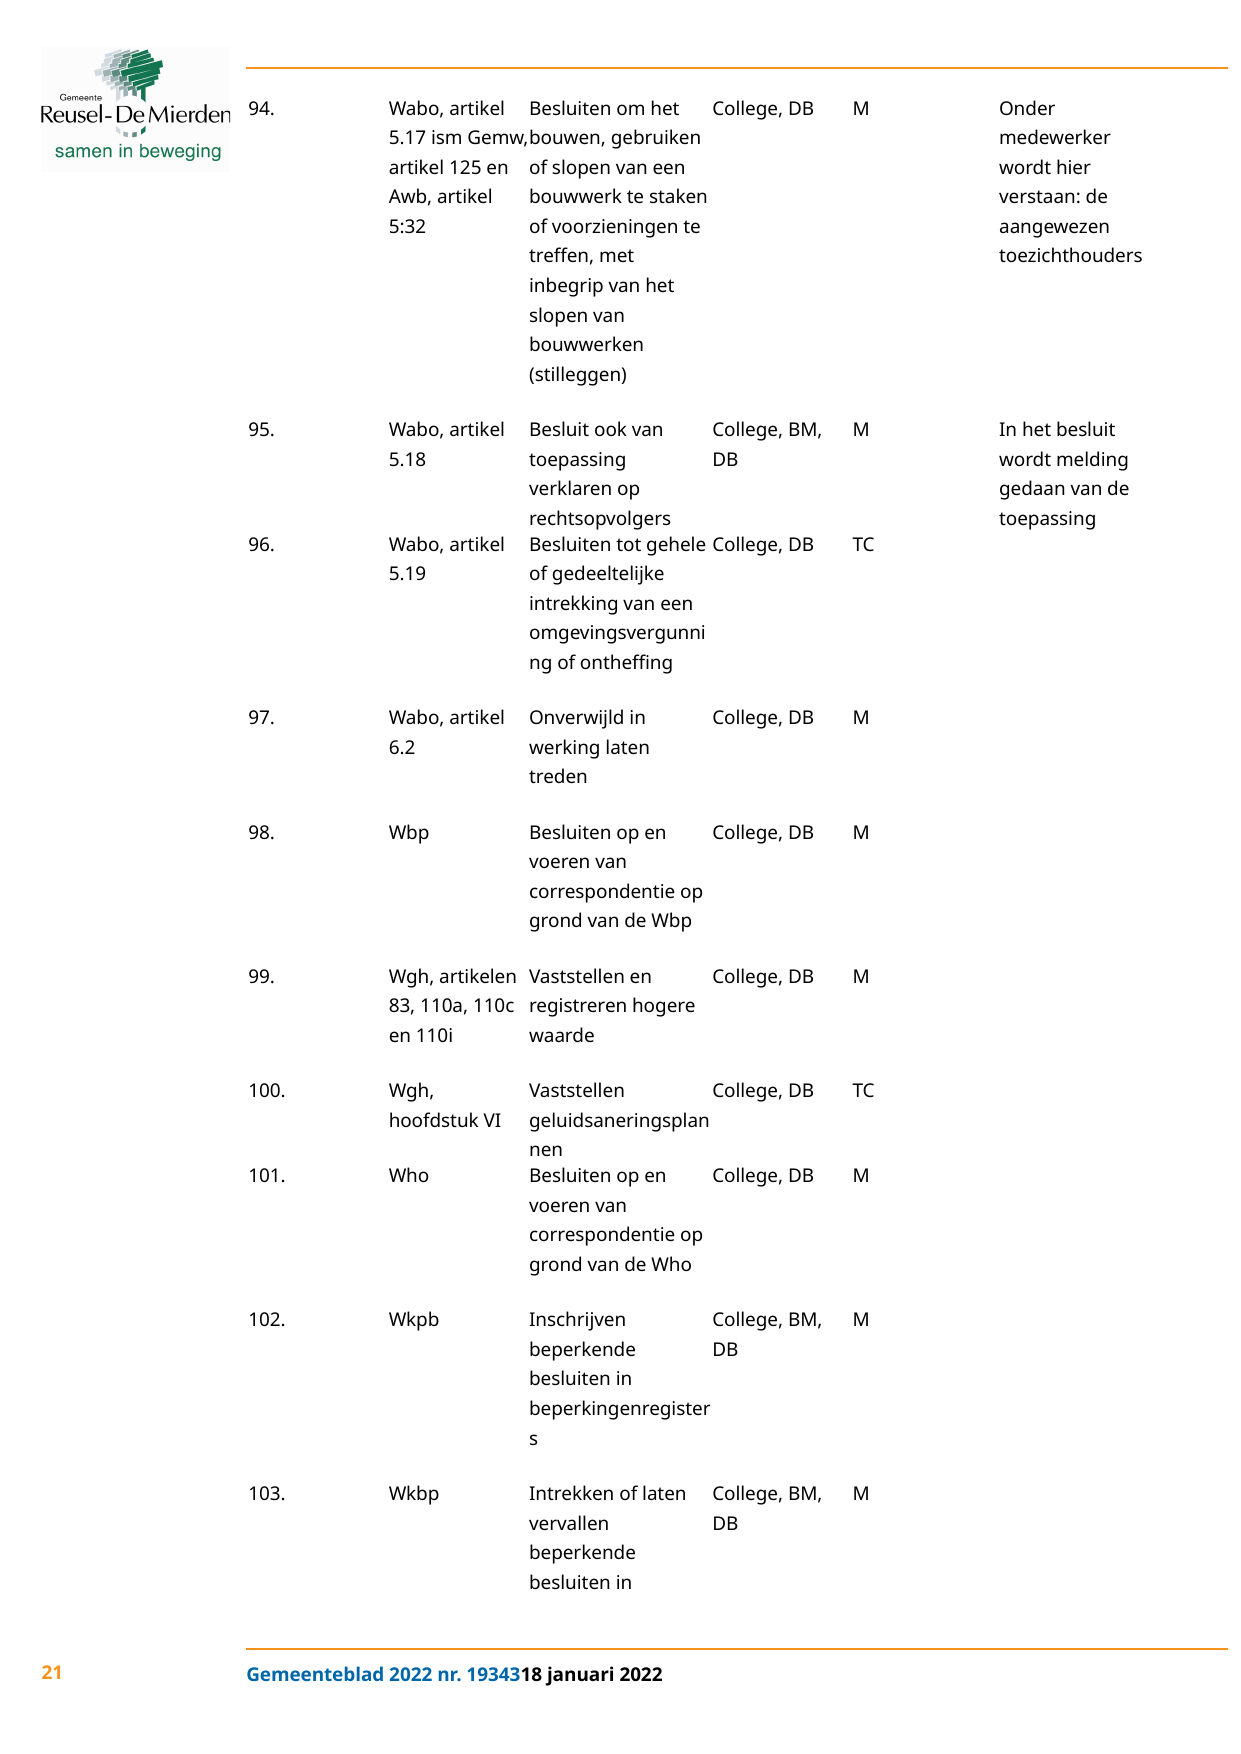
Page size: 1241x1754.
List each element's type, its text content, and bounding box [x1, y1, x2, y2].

table_cell College, DB [712, 963, 852, 1077]
table_cell M [853, 705, 999, 819]
table_cell Wabo, artikel 6.2 [389, 705, 529, 819]
table_cell [999, 531, 1152, 704]
table_cell Intrekken of laten vervallen beperkende besluiten in [529, 1480, 712, 1594]
table_cell Wkpb [389, 1306, 529, 1480]
table_cell Inschrijven beperkende besluiten in beperkingenregisters [529, 1306, 712, 1480]
table_cell [999, 1078, 1152, 1162]
table_cell 99. [248, 963, 388, 1077]
table_cell College, DB [712, 705, 852, 819]
table_cell M [853, 819, 999, 963]
table_cell Who [389, 1163, 529, 1306]
table_cell Wkbp [389, 1480, 529, 1594]
table_cell Besluiten tot gehele of gedeeltelijke intrekking van een omgevingsvergunning of ontheffing [529, 531, 712, 704]
table_cell College, DB [712, 1163, 852, 1306]
table_cell Onverwijld in werking laten treden [529, 705, 712, 819]
table_cell Besluiten om het bouwen, gebruiken of slopen van een bouwwerk te staken of voorzieningen te treffen, met inbegrip van het slopen van bouwwerken (stilleggen) [529, 95, 712, 416]
table_cell TC [853, 531, 999, 704]
table_cell [999, 963, 1152, 1077]
table_cell 100. [248, 1078, 388, 1162]
table_cell 101. [248, 1163, 388, 1306]
table_cell College, BM, DB [712, 1480, 852, 1594]
table_cell College, DB [712, 531, 852, 704]
table_cell Wbp [389, 819, 529, 963]
table_cell Wabo, artikel 5.17 ism Gemw, artikel 125 en Awb, artikel 5:32 [389, 95, 529, 416]
table_cell M [853, 416, 999, 531]
table_cell TC [853, 1078, 999, 1162]
table_cell Besluit ook van toepassing verklaren op rechtsopvolgers [529, 416, 712, 531]
table_cell In het besluit wordt melding gedaan van de toepassing [999, 416, 1152, 531]
table_cell College, BM, DB [712, 1306, 852, 1480]
table_cell M [853, 1480, 999, 1594]
table_cell Vaststellen en registreren hogere waarde [529, 963, 712, 1077]
table_cell Wabo, artikel 5.18 [389, 416, 529, 531]
table_cell Wabo, artikel 5.19 [389, 531, 529, 704]
table_cell 96. [248, 531, 388, 704]
table_cell 98. [248, 819, 388, 963]
table_cell College, DB [712, 819, 852, 963]
table_cell 103. [248, 1480, 388, 1594]
table_cell [999, 1480, 1152, 1594]
table_cell 102. [248, 1306, 388, 1480]
table_cell Besluiten op en voeren van correspondentie op grond van de Who [529, 1163, 712, 1306]
table_cell [999, 819, 1152, 963]
table_cell College, DB [712, 95, 852, 416]
table_cell M [853, 1306, 999, 1480]
table_cell Wgh, artikelen 83, 110a, 110c en 110i [389, 963, 529, 1077]
table_cell M [853, 963, 999, 1077]
table_cell 95. [248, 416, 388, 531]
table_cell [999, 1163, 1152, 1306]
table_cell Vaststellen geluidsaneringsplannen [529, 1078, 712, 1162]
table_cell M [853, 95, 999, 416]
table_cell [999, 705, 1152, 819]
picture [41, 47, 231, 172]
table_cell 94. [248, 95, 388, 416]
table_cell College, DB [712, 1078, 852, 1162]
table_cell M [853, 1163, 999, 1306]
table_cell Besluiten op en voeren van correspondentie op grond van de Wbp [529, 819, 712, 963]
table_cell [999, 1306, 1152, 1480]
table_cell 97. [248, 705, 388, 819]
table_cell Onder medewerker wordt hier verstaan: de aangewezen toezichthouders [999, 95, 1152, 416]
table_cell College, BM, DB [712, 416, 852, 531]
table_cell Wgh, hoofdstuk VI [389, 1078, 529, 1162]
